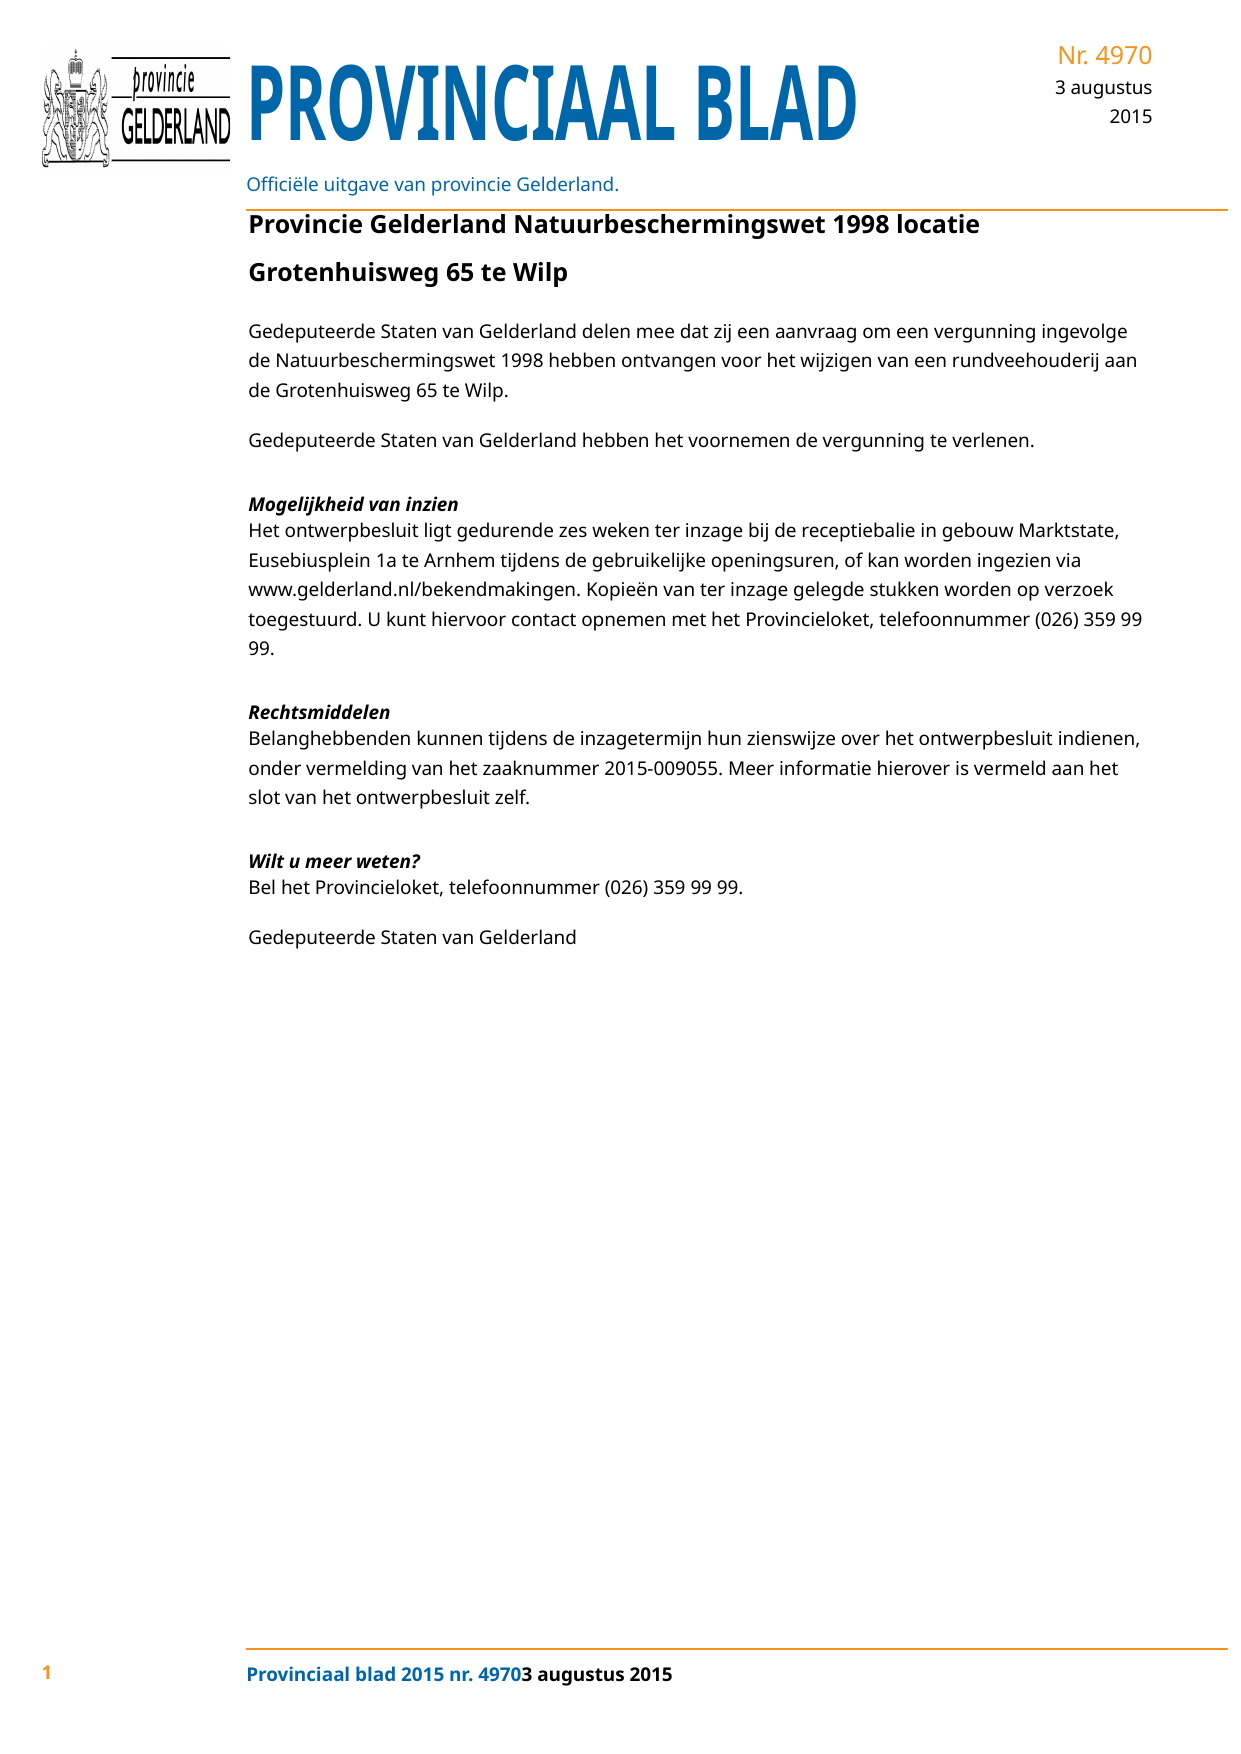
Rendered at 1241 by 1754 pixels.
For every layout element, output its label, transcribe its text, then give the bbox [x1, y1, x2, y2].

text Mogelijkheid van inzien [248, 491, 1152, 517]
text Het ontwerpbesluit ligt gedurende zes weken ter inzage bij de receptiebalie in gebouw Marktstate, Eusebiusplein 1a te Arnhem tijdens de gebruikelijke openingsuren, of kan worden ingezien via www.gelderland.nl/bekendmakingen. Kopieën van ter inzage gelegde stukken worden op verzoek toegestuurd. U kunt hiervoor contact opnemen met het Provincieloket, telefoonnummer (026) 359 99 99. [248, 517, 1152, 661]
text Gedeputeerde Staten van Gelderland hebben het voornemen de vergunning te verlenen. [248, 427, 1152, 453]
text Wilt u meer weten? [248, 848, 1152, 874]
text Gedeputeerde Staten van Gelderland [248, 924, 1152, 950]
text Gedeputeerde Staten van Gelderland delen mee dat zij een aanvraag om een vergunning ingevolge de Natuurbeschermingswet 1998 hebben ontvangen voor het wijzigen van een rundveehouderij aan de Grotenhuisweg 65 te Wilp. [248, 318, 1152, 403]
picture [41, 47, 231, 172]
text Belanghebbenden kunnen tijdens de inzagetermijn hun zienswijze over het ontwerpbesluit indienen, onder vermelding van het zaaknummer 2015-009055. Meer informatie hierover is vermeld aan het slot van het ontwerpbesluit zelf. [248, 725, 1152, 810]
text Bel het Provincieloket, telefoonnummer (026) 359 99 99. [248, 874, 1152, 900]
text Provincie Gelderland Natuurbeschermingswet 1998 locatie Grotenhuisweg 65 te Wilp [248, 211, 1152, 288]
text Rechtsmiddelen [248, 699, 1152, 725]
